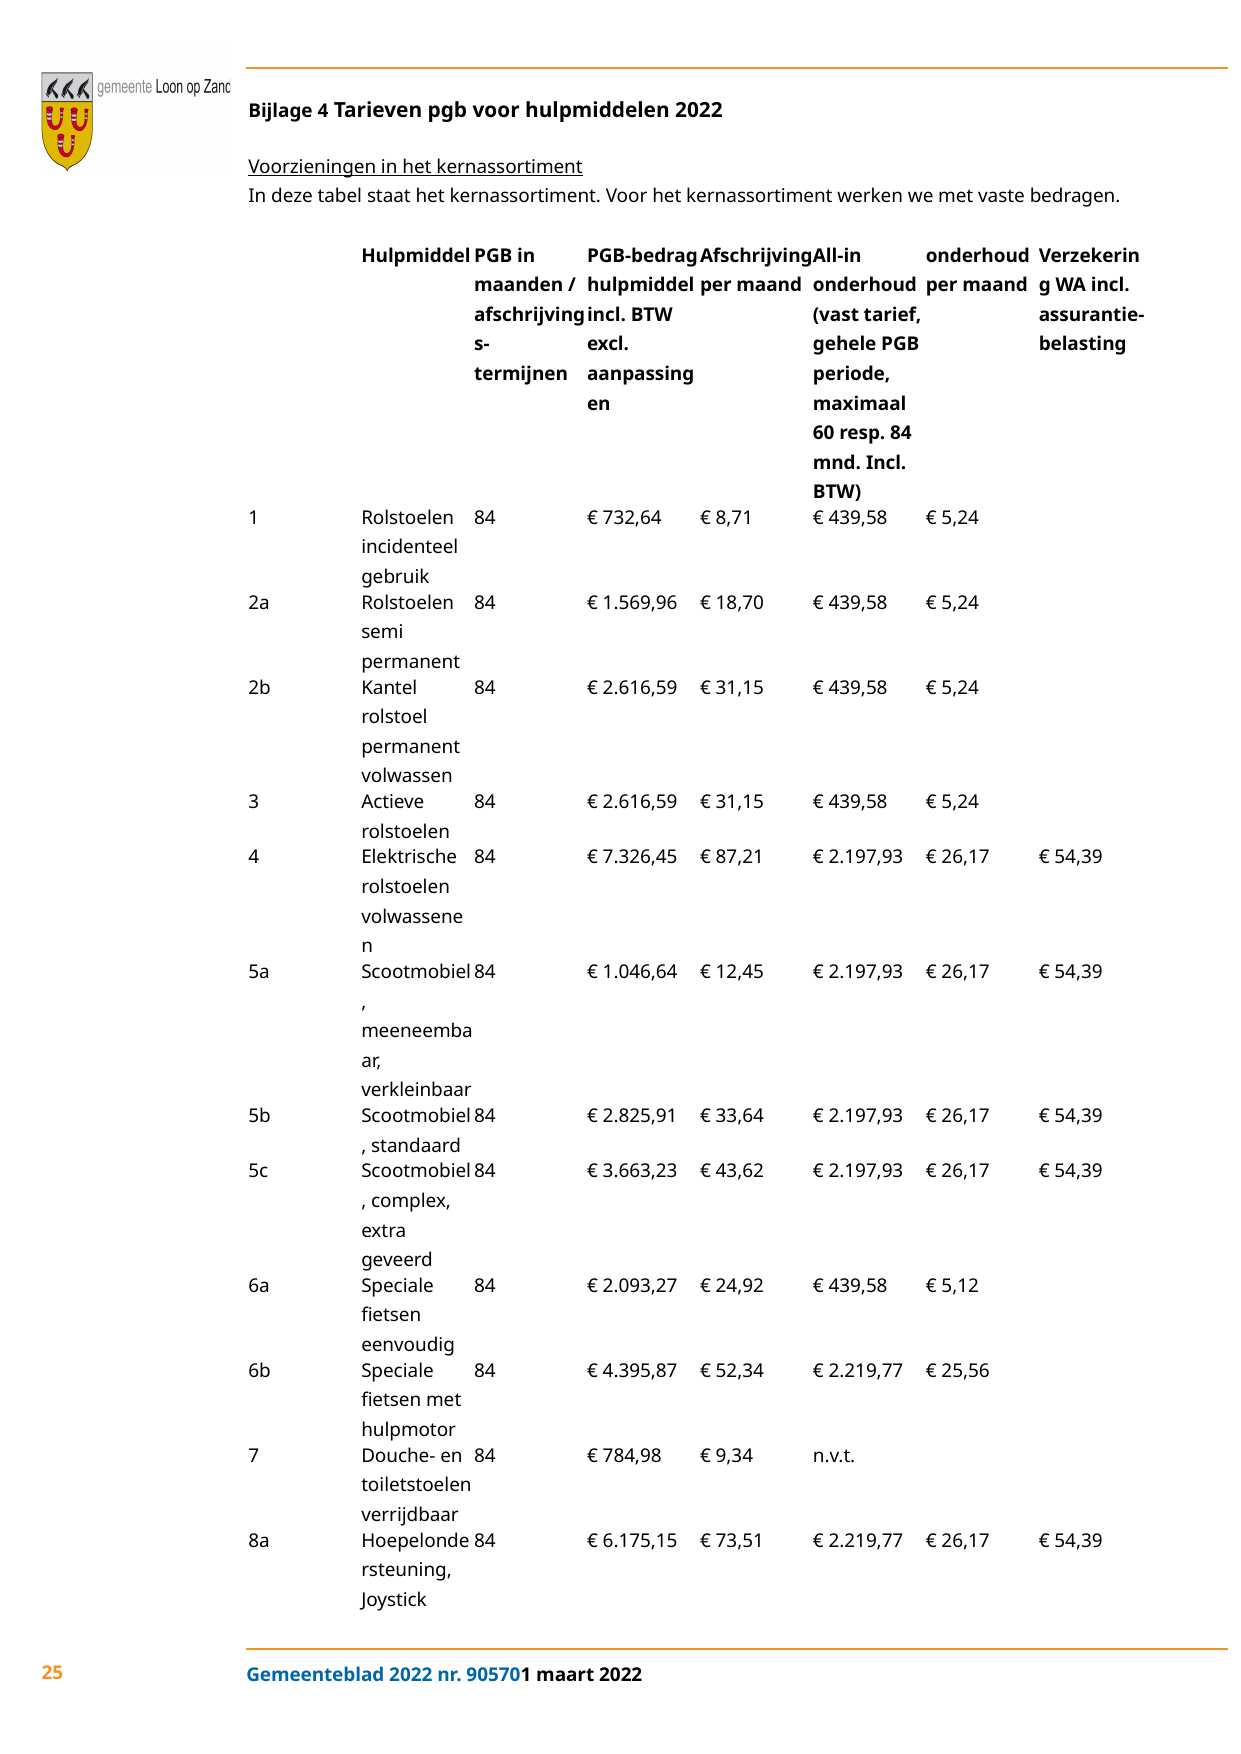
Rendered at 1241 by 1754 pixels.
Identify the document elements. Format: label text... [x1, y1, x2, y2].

table_header [248, 242, 361, 504]
table_cell € 33,64 [700, 1102, 813, 1158]
table_cell 84 [474, 504, 587, 589]
table_cell € 54,39 [1039, 1102, 1152, 1158]
table_cell Scootmobiel, complex, extra geveerd [361, 1158, 474, 1272]
table_cell n.v.t. [813, 1442, 926, 1527]
text Voorzieningen in het kernassortiment [248, 153, 1152, 179]
table_cell € 12,45 [700, 958, 813, 1102]
table_cell € 2.825,91 [587, 1102, 700, 1158]
table_cell Actieve rolstoelen [361, 789, 474, 844]
table_cell € 439,58 [813, 789, 926, 844]
table_cell € 2.197,93 [813, 958, 926, 1102]
table_cell € 5,12 [926, 1272, 1038, 1357]
table_cell € 784,98 [587, 1442, 700, 1527]
table_cell 84 [474, 789, 587, 844]
table_cell € 73,51 [700, 1527, 813, 1612]
table_cell Hoepelondersteuning, Joystick [361, 1527, 474, 1612]
table_cell Rolstoelen semi permanent [361, 589, 474, 674]
table_cell 84 [474, 1442, 587, 1527]
table_cell 4 [248, 844, 361, 958]
table_cell € 54,39 [1039, 1527, 1152, 1612]
table_cell [1039, 674, 1152, 788]
table_cell 7 [248, 1442, 361, 1527]
table_cell Douche- en toiletstoelen verrijdbaar [361, 1442, 474, 1527]
table_cell € 5,24 [926, 504, 1038, 589]
table_cell 5c [248, 1158, 361, 1272]
table_cell 3 [248, 789, 361, 844]
table_header PGB-bedrag hulpmiddel incl. BTW excl. aanpassingen [587, 242, 700, 504]
table_cell 1 [248, 504, 361, 589]
table_cell [1039, 1272, 1152, 1357]
table_cell € 2.197,93 [813, 1158, 926, 1272]
table_cell € 2.219,77 [813, 1527, 926, 1612]
table_cell € 54,39 [1039, 958, 1152, 1102]
table_cell € 5,24 [926, 674, 1038, 788]
table_cell [1039, 1442, 1152, 1527]
table_header Verzekering WA incl. assurantie-belasting [1039, 242, 1152, 504]
table_header Hulpmiddel [361, 242, 474, 504]
table_header Afschrijving per maand [700, 242, 813, 504]
table_cell € 26,17 [926, 958, 1038, 1102]
table_cell Rolstoelen incidenteel gebruik [361, 504, 474, 589]
table_cell 84 [474, 1527, 587, 1612]
table_cell [1039, 1357, 1152, 1442]
table_cell € 87,21 [700, 844, 813, 958]
table_cell € 3.663,23 [587, 1158, 700, 1272]
table_cell 84 [474, 1357, 587, 1442]
table_cell € 2.219,77 [813, 1357, 926, 1442]
table_cell 84 [474, 1272, 587, 1357]
table_cell 6b [248, 1357, 361, 1442]
table_cell 5a [248, 958, 361, 1102]
table_cell € 6.175,15 [587, 1527, 700, 1612]
table_cell € 5,24 [926, 789, 1038, 844]
table_cell € 7.326,45 [587, 844, 700, 958]
table_cell 2a [248, 589, 361, 674]
table_cell € 2.093,27 [587, 1272, 700, 1357]
table_cell € 8,71 [700, 504, 813, 589]
table_cell 84 [474, 844, 587, 958]
table_cell [926, 1442, 1038, 1527]
table_cell [1039, 504, 1152, 589]
table_cell € 54,39 [1039, 1158, 1152, 1272]
table_cell € 1.046,64 [587, 958, 700, 1102]
table_cell € 4.395,87 [587, 1357, 700, 1442]
table_header All-in onderhoud (vast tarief, gehele PGB periode, maximaal 60 resp. 84 mnd. Incl. BTW) [813, 242, 926, 504]
table_cell Scootmobiel, standaard [361, 1102, 474, 1158]
table_cell € 9,34 [700, 1442, 813, 1527]
table_cell 6a [248, 1272, 361, 1357]
table_header onderhoud per maand [926, 242, 1038, 504]
table_cell 84 [474, 674, 587, 788]
table_cell Scootmobiel, meeneembaar, verkleinbaar [361, 958, 474, 1102]
table_cell Kantel rolstoel permanent volwassen [361, 674, 474, 788]
table_cell 84 [474, 589, 587, 674]
table_cell € 54,39 [1039, 844, 1152, 958]
table_cell 84 [474, 1102, 587, 1158]
table_cell € 5,24 [926, 589, 1038, 674]
table_cell € 31,15 [700, 789, 813, 844]
table_cell € 439,58 [813, 504, 926, 589]
text In deze tabel staat het kernassortiment. Voor het kernassortiment werken we met vaste bedragen. [248, 182, 1152, 208]
table_cell [1039, 789, 1152, 844]
table_cell € 26,17 [926, 1527, 1038, 1612]
table_cell € 2.197,93 [813, 1102, 926, 1158]
table_cell € 26,17 [926, 1158, 1038, 1272]
table_cell € 732,64 [587, 504, 700, 589]
table_cell € 439,58 [813, 1272, 926, 1357]
table_cell Speciale fietsen met hulpmotor [361, 1357, 474, 1442]
table_cell € 24,92 [700, 1272, 813, 1357]
table_cell € 25,56 [926, 1357, 1038, 1442]
table_cell € 52,34 [700, 1357, 813, 1442]
table_cell € 439,58 [813, 674, 926, 788]
table_cell € 18,70 [700, 589, 813, 674]
table_cell 8a [248, 1527, 361, 1612]
table_cell € 439,58 [813, 589, 926, 674]
text Bijlage 4 Tarieven pgb voor hulpmiddelen 2022 [248, 95, 1152, 123]
table_cell € 2.616,59 [587, 789, 700, 844]
table_cell € 2.616,59 [587, 674, 700, 788]
table_cell [1039, 589, 1152, 674]
table_cell € 2.197,93 [813, 844, 926, 958]
table_header PGB in maanden / afschrijvings- termijnen [474, 242, 587, 504]
table_cell € 26,17 [926, 844, 1038, 958]
picture [41, 47, 231, 172]
table_cell € 31,15 [700, 674, 813, 788]
table_cell 5b [248, 1102, 361, 1158]
table_cell 84 [474, 1158, 587, 1272]
table_cell 2b [248, 674, 361, 788]
table_cell € 43,62 [700, 1158, 813, 1272]
table_cell € 26,17 [926, 1102, 1038, 1158]
table_cell Elektrische rolstoelen volwassenen [361, 844, 474, 958]
table_cell € 1.569,96 [587, 589, 700, 674]
table_cell 84 [474, 958, 587, 1102]
table_cell Speciale fietsen eenvoudig [361, 1272, 474, 1357]
